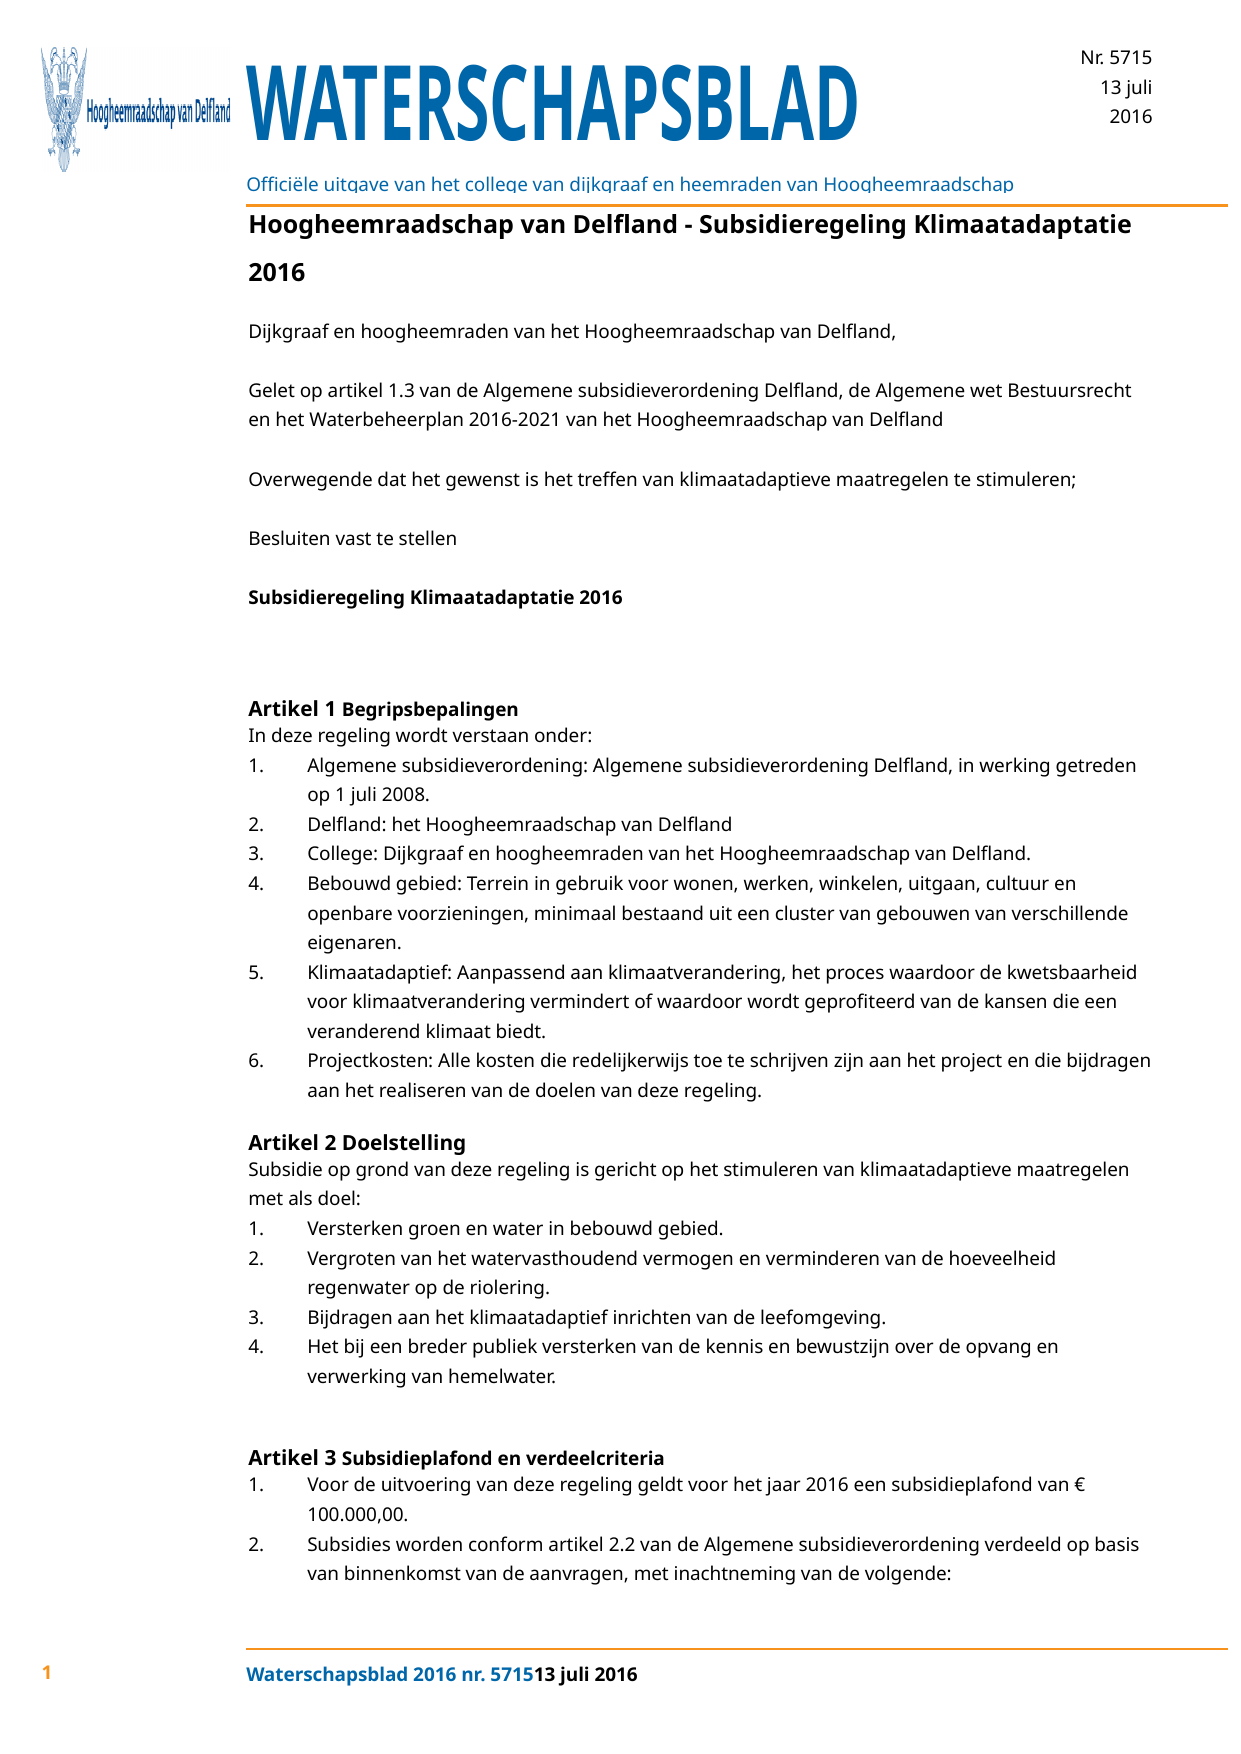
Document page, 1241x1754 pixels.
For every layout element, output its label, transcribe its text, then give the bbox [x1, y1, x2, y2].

text Subsidie op grond van deze regeling is gericht op het stimuleren van klimaatadaptieve maatregelen met als doel: [248, 1156, 1152, 1211]
text In deze regeling wordt verstaan onder: [248, 722, 1152, 748]
list Het bij een breder publiek versterken van de kennis en bewustzijn over de opvang en verwerking van hemelwater. [248, 1333, 1152, 1389]
text Artikel 1 Begripsbepalingen [248, 694, 1152, 722]
picture [41, 47, 231, 172]
list Projectkosten: Alle kosten die redelijkerwijs toe te schrijven zijn aan het project en die bijdragen aan het realiseren van de doelen van deze regeling. [248, 1048, 1152, 1103]
text Besluiten vast te stellen [248, 525, 1152, 551]
list College: Dijkgraaf en hoogheemraden van het Hoogheemraadschap van Delfland. [248, 841, 1152, 866]
list Vergroten van het watervasthoudend vermogen en verminderen van de hoeveelheid regenwater op de riolering. [248, 1245, 1152, 1300]
list Voor de uitvoering van deze regeling geldt voor het jaar 2016 een subsidieplafond van € 100.000,00. [248, 1472, 1152, 1527]
list Bijdragen aan het klimaatadaptief inrichten van de leefomgeving. [248, 1304, 1152, 1330]
list Delfland: het Hoogheemraadschap van Delfland [248, 811, 1152, 837]
list Bebouwd gebied: Terrein in gebruik voor wonen, werken, winkelen, uitgaan, cultuur en openbare voorzieningen, minimaal bestaand uit een cluster van gebouwen van verschillende eigenaren. [248, 870, 1152, 955]
text Artikel 3 Subsidieplafond en verdeelcriteria [248, 1443, 1152, 1472]
text Hoogheemraadschap van Delfland - Subsidieregeling Klimaatadaptatie 2016 [248, 207, 1152, 288]
list Versterken groen en water in bebouwd gebied. [248, 1215, 1152, 1241]
text Dijkgraaf en hoogheemraden van het Hoogheemraadschap van Delfland, [248, 318, 1152, 344]
list Klimaatadaptief: Aanpassend aan klimaatverandering, het proces waardoor de kwetsbaarheid voor klimaatverandering vermindert of waardoor wordt geprofiteerd van de kansen die een veranderend klimaat biedt. [248, 959, 1152, 1044]
list Algemene subsidieverordening: Algemene subsidieverordening Delfland, in werking getreden op 1 juli 2008. [248, 752, 1152, 807]
text Gelet op artikel 1.3 van de Algemene subsidieverordening Delfland, de Algemene wet Bestuursrecht en het Waterbeheerplan 2016-2021 van het Hoogheemraadschap van Delfland [248, 377, 1152, 432]
text Overwegende dat het gewenst is het treffen van klimaatadaptieve maatregelen te stimuleren; [248, 466, 1152, 492]
list Subsidies worden conform artikel 2.2 van de Algemene subsidieverordening verdeeld op basis van binnenkomst van de aanvragen, met inachtneming van de volgende: [248, 1531, 1152, 1586]
text Subsidieregeling Klimaatadaptatie 2016 [248, 584, 1152, 610]
text Artikel 2 Doelstelling [248, 1128, 1152, 1156]
